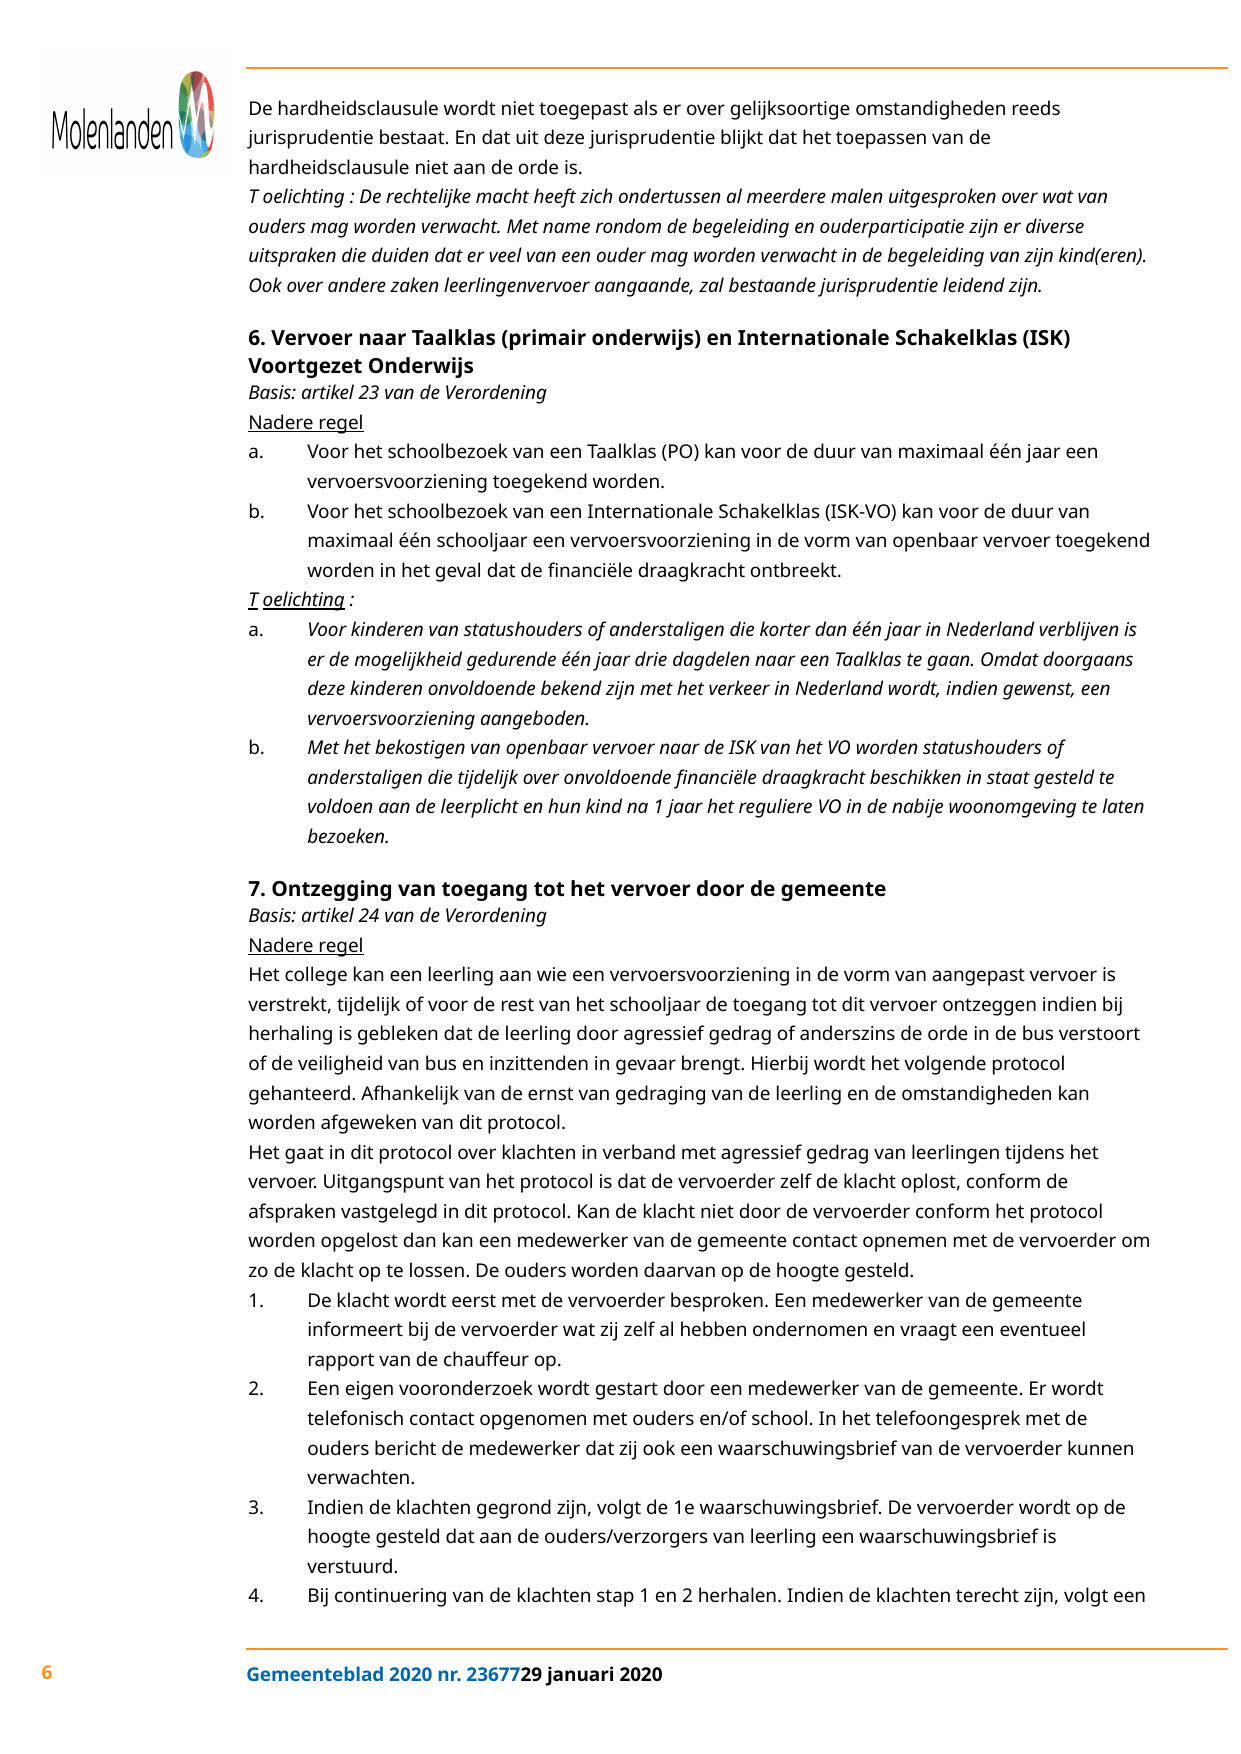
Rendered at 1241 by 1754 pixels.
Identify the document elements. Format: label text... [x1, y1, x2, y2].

text Nadere regel [248, 409, 1152, 435]
picture [41, 47, 231, 172]
text T oelichting : De rechtelijke macht heeft zich ondertussen al meerdere malen uitgesproken over wat van ouders mag worden verwacht. Met name rondom de begeleiding en ouderparticipatie zijn er diverse uitspraken die duiden dat er veel van een ouder mag worden verwacht in de begeleiding van zijn kind(eren). Ook over andere zaken leerlingenvervoer aangaande, zal bestaande jurisprudentie leidend zijn. [248, 183, 1152, 298]
text 7. Ontzegging van toegang tot het vervoer door de gemeente [248, 874, 1152, 902]
text Nadere regel [248, 932, 1152, 957]
text Basis: artikel 23 van de Verordening [248, 379, 1152, 405]
list Indien de klachten gegrond zijn, volgt de 1e waarschuwingsbrief. De vervoerder wordt op de hoogte gesteld dat aan de ouders/verzorgers van leerling een waarschuwingsbrief is verstuurd. [248, 1494, 1152, 1579]
list Voor kinderen van statushouders of anderstaligen die korter dan één jaar in Nederland verblijven is er de mogelijkheid gedurende één jaar drie dagdelen naar een Taalklas te gaan. Omdat doorgaans deze kinderen onvoldoende bekend zijn met het verkeer in Nederland wordt, indien gewenst, een vervoersvoorziening aangeboden. [248, 616, 1152, 731]
list Een eigen vooronderzoek wordt gestart door een medewerker van de gemeente. Er wordt telefonisch contact opgenomen met ouders en/of school. In het telefoongesprek met de ouders bericht de medewerker dat zij ook een waarschuwingsbrief van de vervoerder kunnen verwachten. [248, 1376, 1152, 1490]
text De hardheidsclausule wordt niet toegepast als er over gelijksoortige omstandigheden reeds jurisprudentie bestaat. En dat uit deze jurisprudentie blijkt dat het toepassen van de hardheidsclausule niet aan de orde is. [248, 95, 1152, 180]
text Het gaat in dit protocol over klachten in verband met agressief gedrag van leerlingen tijdens het vervoer. Uitgangspunt van het protocol is dat de vervoerder zelf de klacht oplost, conform de afspraken vastgelegd in dit protocol. Kan de klacht niet door de vervoerder conform het protocol worden opgelost dan kan een medewerker van de gemeente contact opnemen met de vervoerder om zo de klacht op te lossen. De ouders worden daarvan op de hoogte gesteld. [248, 1139, 1152, 1283]
list Voor het schoolbezoek van een Internationale Schakelklas (ISK-VO) kan voor de duur van maximaal één schooljaar een vervoersvoorziening in de vorm van openbaar vervoer toegekend worden in het geval dat de financiële draagkracht ontbreekt. [248, 498, 1152, 583]
text Het college kan een leerling aan wie een vervoersvoorziening in de vorm van aangepast vervoer is verstrekt, tijdelijk of voor de rest van het schooljaar de toegang tot dit vervoer ontzeggen indien bij herhaling is gebleken dat de leerling door agressief gedrag of anderszins de orde in de bus verstoort of de veiligheid van bus en inzittenden in gevaar brengt. Hierbij wordt het volgende protocol gehanteerd. Afhankelijk van de ernst van gedraging van de leerling en de omstandigheden kan worden afgeweken van dit protocol. [248, 961, 1152, 1135]
list Met het bekostigen van openbaar vervoer naar de ISK van het VO worden statushouders of anderstaligen die tijdelijk over onvoldoende financiële draagkracht beschikken in staat gesteld te voldoen aan de leerplicht en hun kind na 1 jaar het reguliere VO in de nabije woonomgeving te laten bezoeken. [248, 734, 1152, 849]
text Basis: artikel 24 van de Verordening [248, 902, 1152, 928]
list Voor het schoolbezoek van een Taalklas (PO) kan voor de duur van maximaal één jaar een vervoersvoorziening toegekend worden. [248, 439, 1152, 494]
list Bij continuering van de klachten stap 1 en 2 herhalen. Indien de klachten terecht zijn, volgt een [248, 1583, 1152, 1608]
text 6. Vervoer naar Taalklas (primair onderwijs) en Internationale Schakelklas (ISK) Voortgezet Onderwijs [248, 323, 1152, 379]
text T oelichting : [248, 587, 1152, 612]
list De klacht wordt eerst met de vervoerder besproken. Een medewerker van de gemeente informeert bij de vervoerder wat zij zelf al hebben ondernomen en vraagt een eventueel rapport van de chauffeur op. [248, 1287, 1152, 1372]
